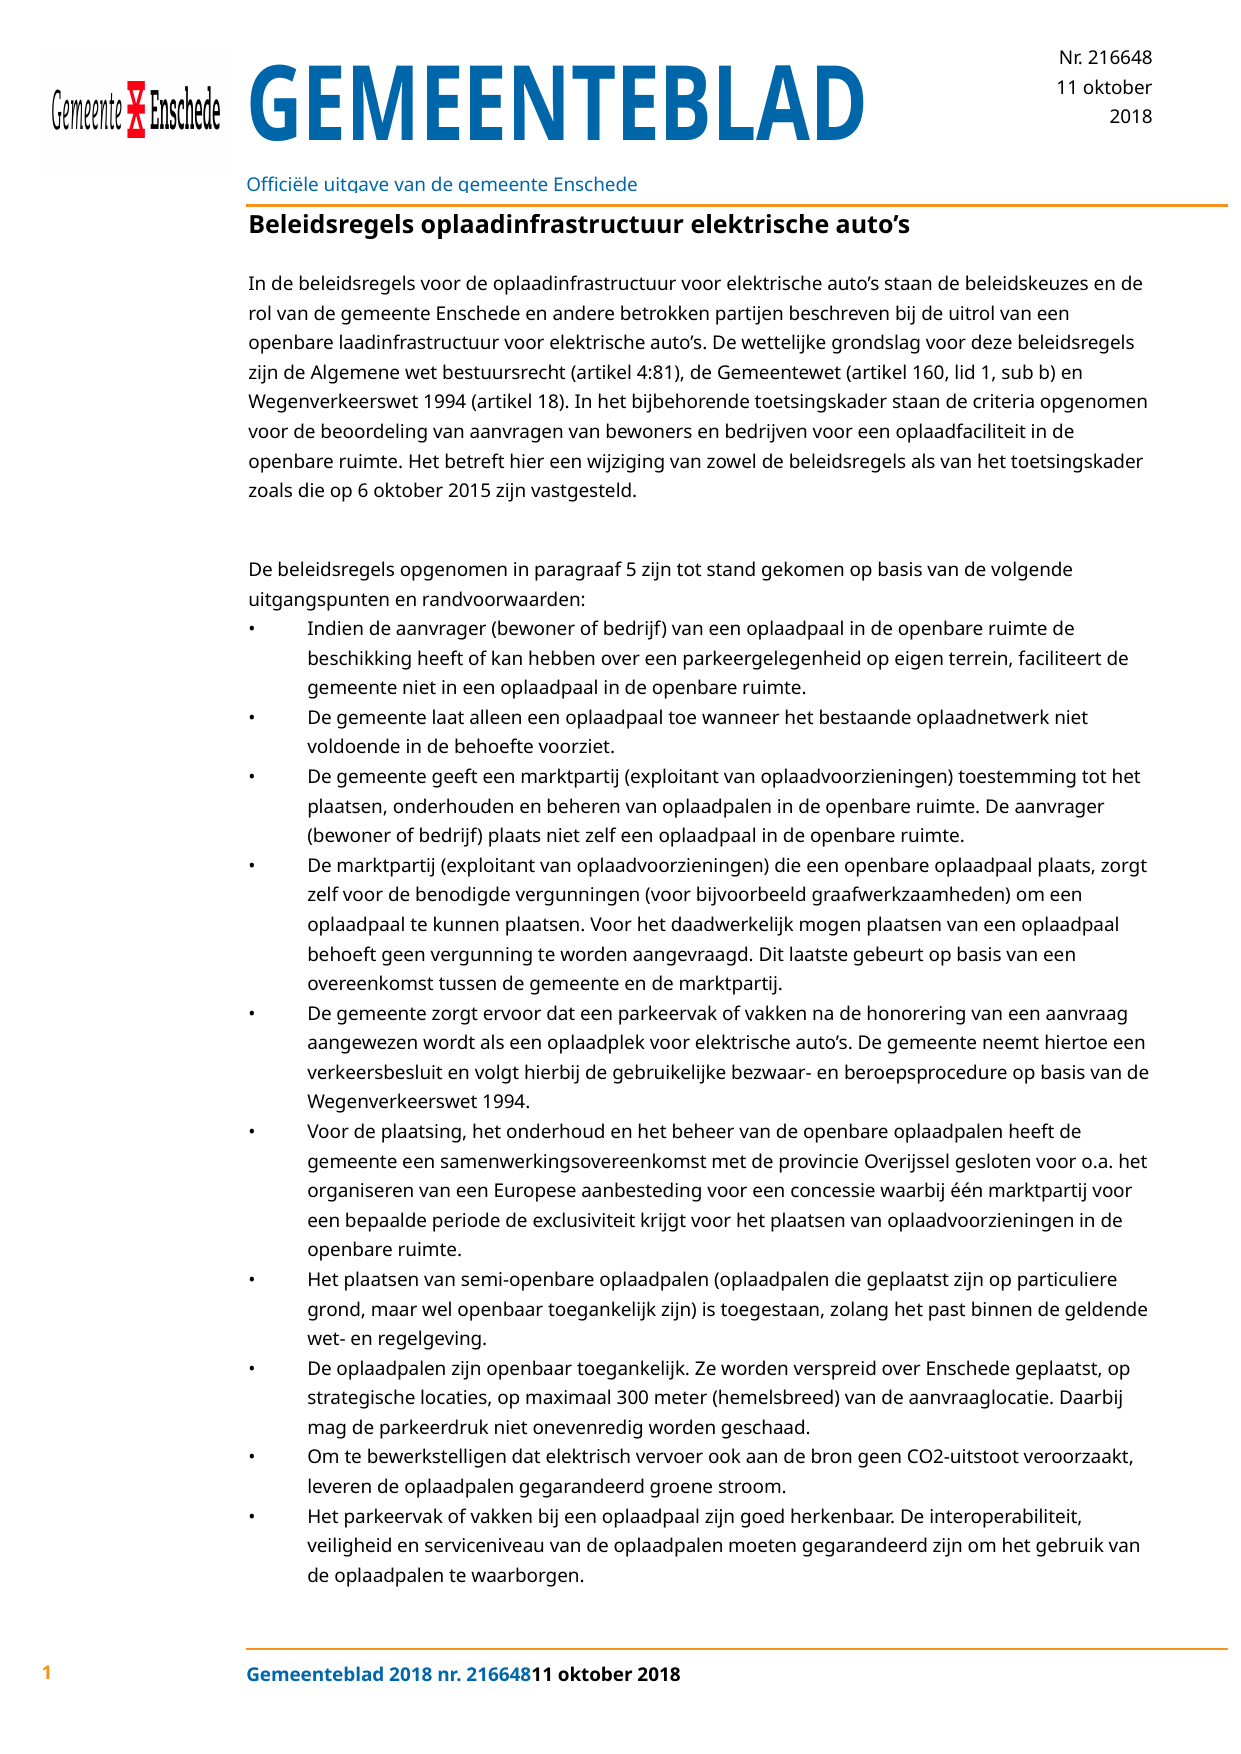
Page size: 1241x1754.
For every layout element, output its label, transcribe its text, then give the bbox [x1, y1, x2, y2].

list De marktpartij (exploitant van oplaadvoorzieningen) die een openbare oplaadpaal plaats, zorgt zelf voor de benodigde vergunningen (voor bijvoorbeeld graafwerkzaamheden) om een oplaadpaal te kunnen plaatsen. Voor het daadwerkelijk mogen plaatsen van een oplaadpaal behoeft geen vergunning te worden aangevraagd. Dit laatste gebeurt op basis van een overeenkomst tussen de gemeente en de marktpartij. [248, 852, 1152, 996]
list De gemeente geeft een marktpartij (exploitant van oplaadvoorzieningen) toestemming tot het plaatsen, onderhouden en beheren van oplaadpalen in de openbare ruimte. De aanvrager (bewoner of bedrijf) plaats niet zelf een oplaadpaal in de openbare ruimte. [248, 763, 1152, 848]
text In de beleidsregels voor de oplaadinfrastructuur voor elektrische auto’s staan de beleidskeuzes en de rol van de gemeente Enschede en andere betrokken partijen beschreven bij de uitrol van een openbare laadinfrastructuur voor elektrische auto’s. De wettelijke grondslag voor deze beleidsregels zijn de Algemene wet bestuursrecht (artikel 4:81), de Gemeentewet (artikel 160, lid 1, sub b) en Wegenverkeerswet 1994 (artikel 18). In het bijbehorende toetsingskader staan de criteria opgenomen voor de beoordeling van aanvragen van bewoners en bedrijven voor een oplaadfaciliteit in de openbare ruimte. Het betreft hier een wijziging van zowel de beleidsregels als van het toetsingskader zoals die op 6 oktober 2015 zijn vastgesteld. [248, 270, 1152, 503]
list Het parkeervak of vakken bij een oplaadpaal zijn goed herkenbaar. De interoperabiliteit, veiligheid en serviceniveau van de oplaadpalen moeten gegarandeerd zijn om het gebruik van de oplaadpalen te waarborgen. [248, 1503, 1152, 1588]
list Om te bewerkstelligen dat elektrisch vervoer ook aan de bron geen CO2-uitstoot veroorzaakt, leveren de oplaadpalen gegarandeerd groene stroom. [248, 1444, 1152, 1499]
list Voor de plaatsing, het onderhoud en het beheer van de openbare oplaadpalen heeft de gemeente een samenwerkingsovereenkomst met de provincie Overijssel gesloten voor o.a. het organiseren van een Europese aanbesteding voor een concessie waarbij één marktpartij voor een bepaalde periode de exclusiviteit krijgt voor het plaatsen van oplaadvoorzieningen in de openbare ruimte. [248, 1118, 1152, 1262]
list De gemeente zorgt ervoor dat een parkeervak of vakken na de honorering van een aanvraag aangewezen wordt als een oplaadplek voor elektrische auto’s. De gemeente neemt hiertoe een verkeersbesluit en volgt hierbij de gebruikelijke bezwaar- en beroepsprocedure op basis van de Wegenverkeerswet 1994. [248, 1000, 1152, 1114]
list Indien de aanvrager (bewoner of bedrijf) van een oplaadpaal in de openbare ruimte de beschikking heeft of kan hebben over een parkeergelegenheid op eigen terrein, faciliteert de gemeente niet in een oplaadpaal in de openbare ruimte. [248, 615, 1152, 700]
list De oplaadpalen zijn openbaar toegankelijk. Ze worden verspreid over Enschede geplaatst, op strategische locaties, op maximaal 300 meter (hemelsbreed) van de aanvraaglocatie. Daarbij mag de parkeerdruk niet onevenredig worden geschaad. [248, 1355, 1152, 1440]
text De beleidsregels opgenomen in paragraaf 5 zijn tot stand gekomen op basis van de volgende uitgangspunten en randvoorwaarden: [248, 556, 1152, 612]
picture [41, 47, 231, 172]
list Het plaatsen van semi-openbare oplaadpalen (oplaadpalen die geplaatst zijn op particuliere grond, maar wel openbaar toegankelijk zijn) is toegestaan, zolang het past binnen de geldende wet- en regelgeving. [248, 1266, 1152, 1351]
list De gemeente laat alleen een oplaadpaal toe wanneer het bestaande oplaadnetwerk niet voldoende in de behoefte voorziet. [248, 704, 1152, 759]
text Beleidsregels oplaadinfrastructuur elektrische auto’s [248, 207, 1152, 241]
